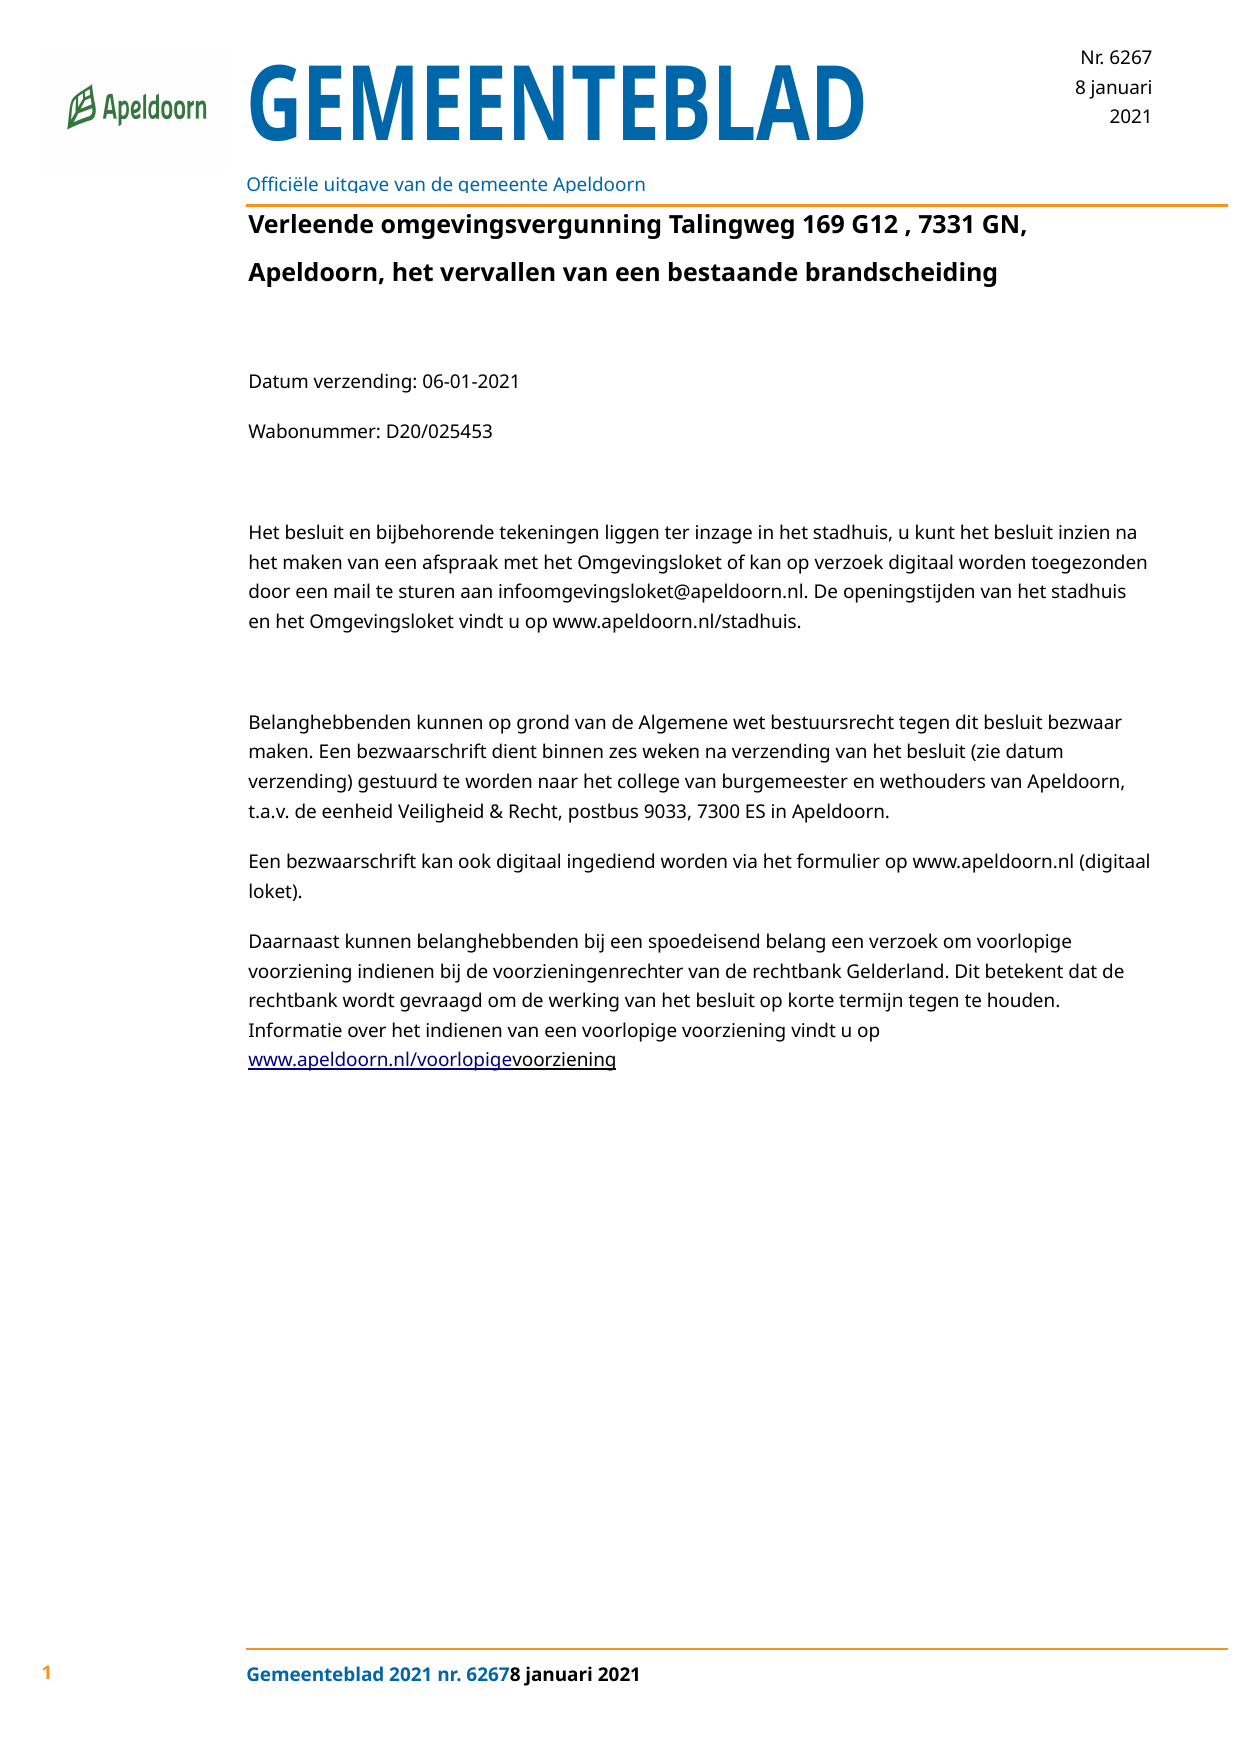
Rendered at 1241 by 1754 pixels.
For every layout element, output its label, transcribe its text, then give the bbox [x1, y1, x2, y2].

picture [41, 47, 231, 172]
text Het besluit en bijbehorende tekeningen liggen ter inzage in het stadhuis, u kunt het besluit inzien na het maken van een afspraak met het Omgevingsloket of kan op verzoek digitaal worden toegezonden door een mail te sturen aan infoomgevingsloket@apeldoorn.nl. De openingstijden van het stadhuis en het Omgevingsloket vindt u op www.apeldoorn.nl/stadhuis. [248, 519, 1152, 634]
text Belanghebbenden kunnen op grond van de Algemene wet bestuursrecht tegen dit besluit bezwaar maken. Een bezwaarschrift dient binnen zes weken na verzending van het besluit (zie datum verzending) gestuurd te worden naar het college van burgemeester en wethouders van Apeldoorn, t.a.v. de eenheid Veiligheid & Recht, postbus 9033, 7300 ES in Apeldoorn. [248, 709, 1152, 824]
text Verleende omgevingsvergunning Talingweg 169 G12 , 7331 GN, Apeldoorn, het vervallen van een bestaande brandscheiding [248, 207, 1152, 288]
text Datum verzending: 06-01-2021 [248, 368, 1152, 394]
text Een bezwaarschrift kan ook digitaal ingediend worden via het formulier op www.apeldoorn.nl (digitaal loket). [248, 848, 1152, 904]
text Wabonummer: D20/025453 [248, 419, 1152, 444]
text Daarnaast kunnen belanghebbenden bij een spoedeisend belang een verzoek om voorlopige voorziening indienen bij de voorzieningenrechter van de rechtbank Gelderland. Dit betekent dat de rechtbank wordt gevraagd om de werking van het besluit op korte termijn tegen te houden. Informatie over het indienen van een voorlopige voorziening vindt u op www.apeldoorn.nl/voorlopigevoorziening [248, 928, 1152, 1072]
